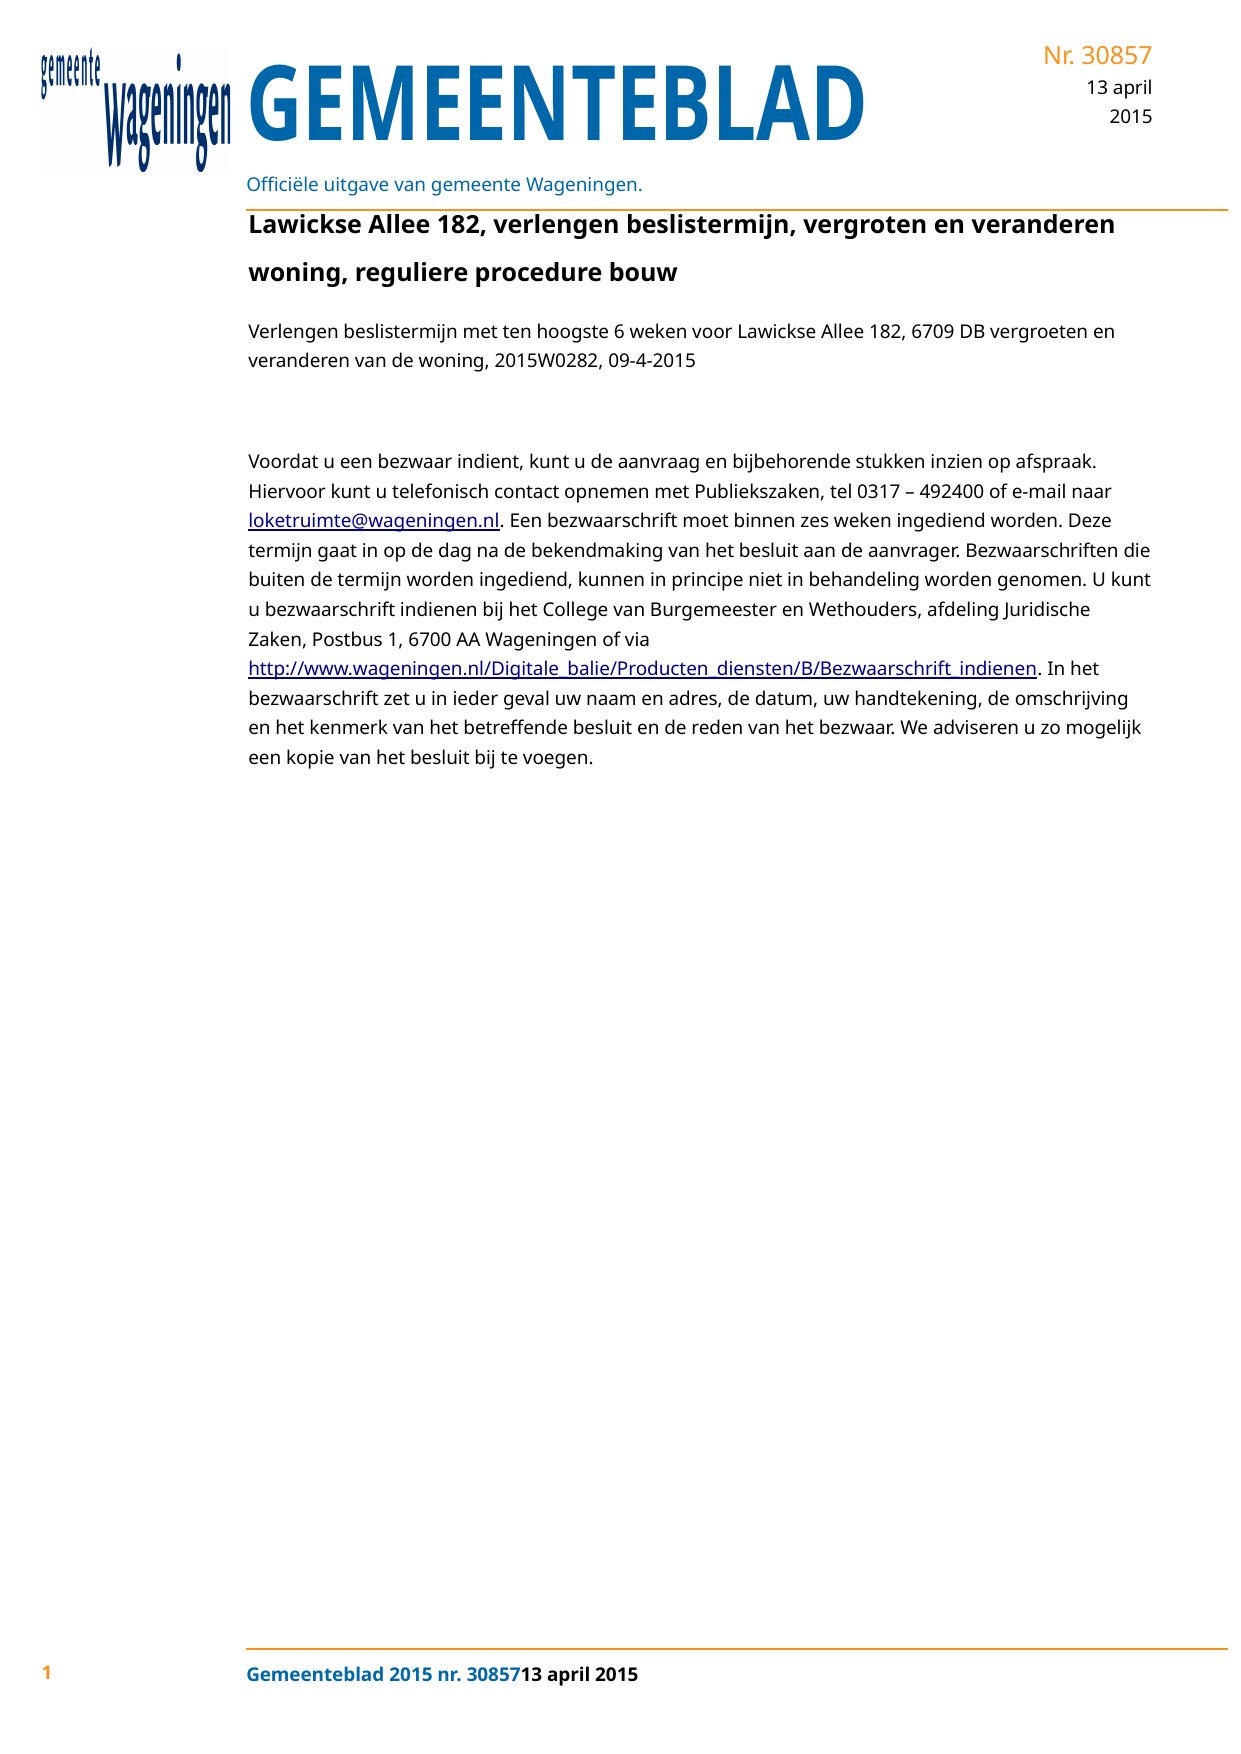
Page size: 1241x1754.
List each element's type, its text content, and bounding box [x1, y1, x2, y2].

text Verlengen beslistermijn met ten hoogste 6 weken voor Lawickse Allee 182, 6709 DB vergroeten en veranderen van de woning, 2015W0282, 09-4-2015 [248, 318, 1152, 373]
text Lawickse Allee 182, verlengen beslistermijn, vergroten en veranderen woning, reguliere procedure bouw [248, 211, 1152, 288]
text Voordat u een bezwaar indient, kunt u de aanvraag en bijbehorende stukken inzien op afspraak. Hiervoor kunt u telefonisch contact opnemen met Publiekszaken, tel 0317 – 492400 of e-mail naar loketruimte@wageningen.nl. Een bezwaarschrift moet binnen zes weken ingediend worden. Deze termijn gaat in op de dag na de bekendmaking van het besluit aan de aanvrager. Bezwaarschriften die buiten de termijn worden ingediend, kunnen in principe niet in behandeling worden genomen. U kunt u bezwaarschrift indienen bij het College van Burgemeester en Wethouders, afdeling Juridische Zaken, Postbus 1, 6700 AA Wageningen of via http://www.wageningen.nl/Digitale_balie/Producten_diensten/B/Bezwaarschrift_indienen. In het bezwaarschrift zet u in ieder geval uw naam en adres, de datum, uw handtekening, de omschrijving en het kenmerk van het betreffende besluit en de reden van het bezwaar. We adviseren u zo mogelijk een kopie van het besluit bij te voegen. [248, 448, 1152, 770]
picture [41, 47, 231, 172]
